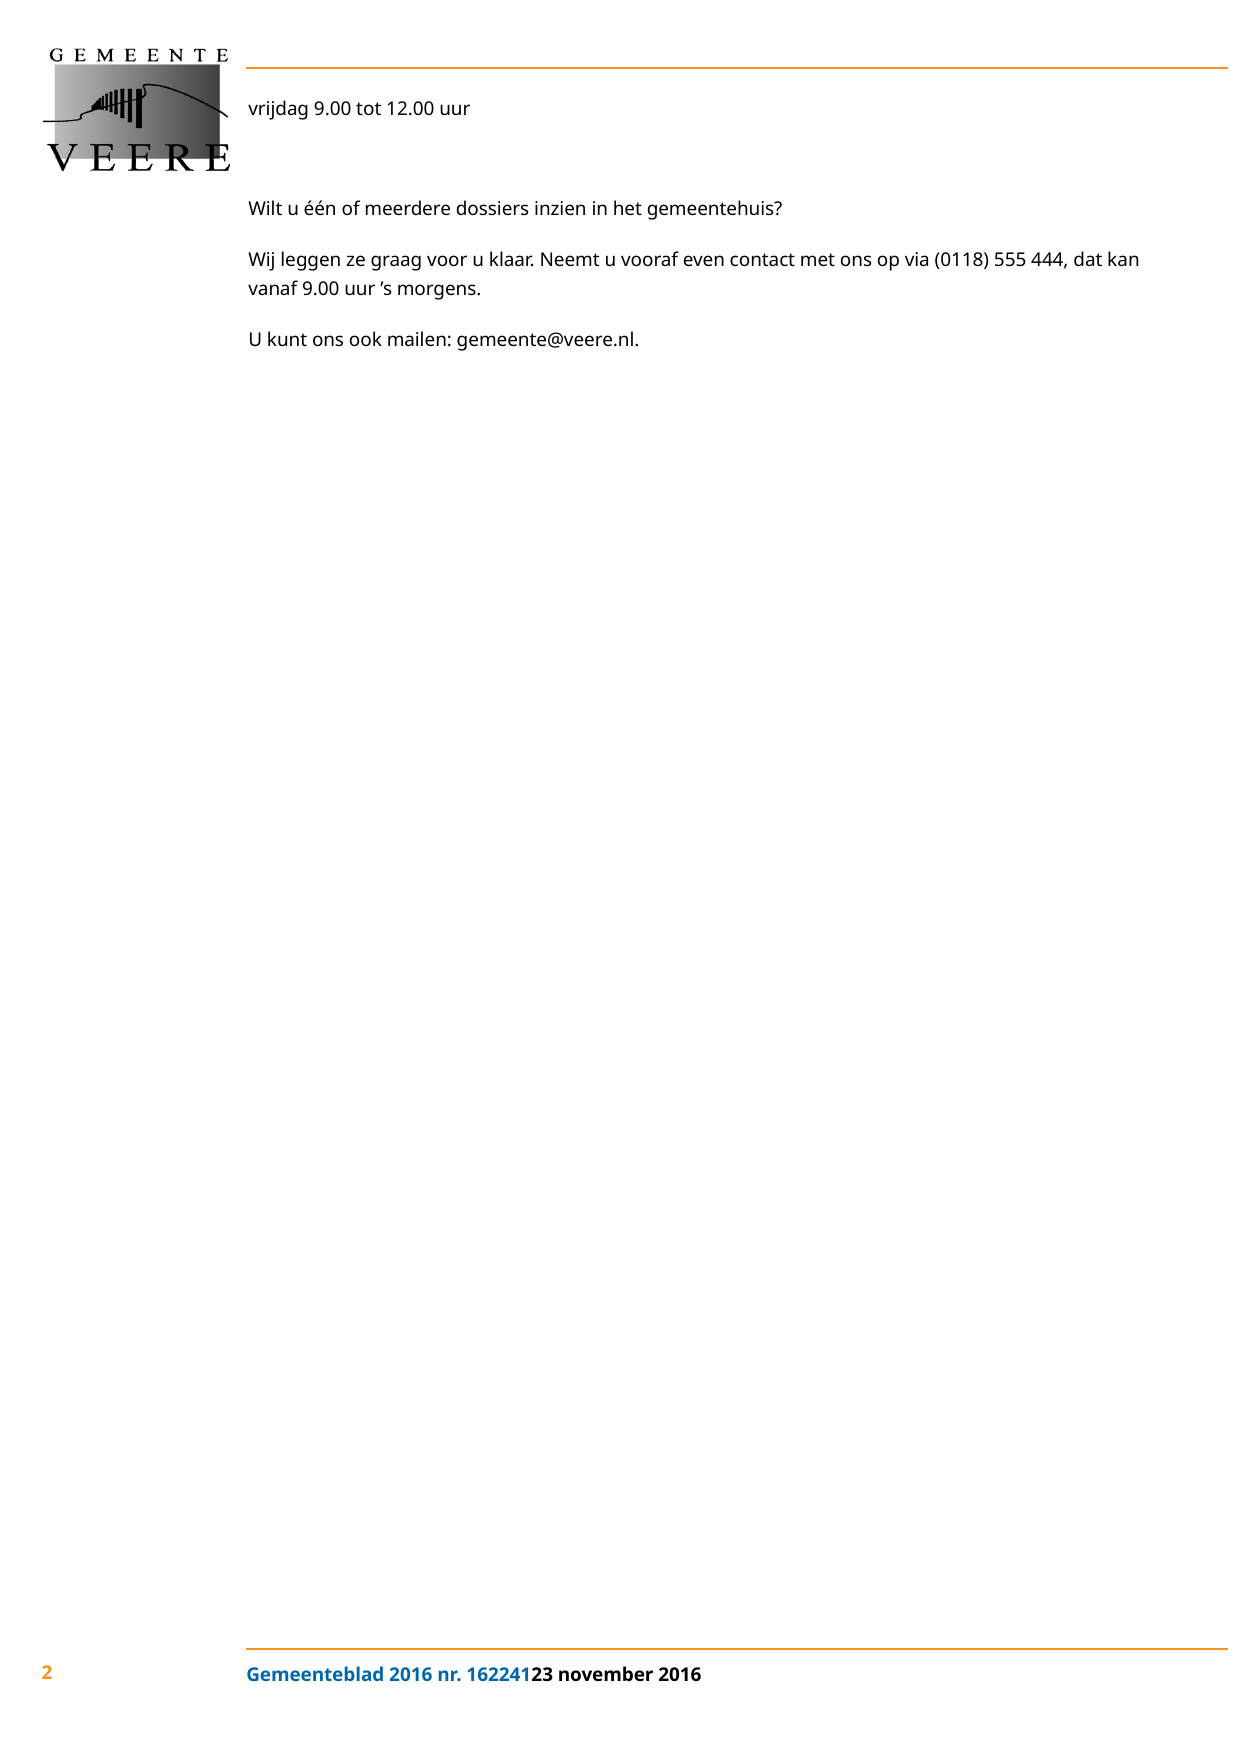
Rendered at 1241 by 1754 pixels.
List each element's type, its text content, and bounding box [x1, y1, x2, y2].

text Wij leggen ze graag voor u klaar. Neemt u vooraf even contact met ons op via (0118) 555 444, dat kan vanaf 9.00 uur ’s morgens. [248, 246, 1152, 301]
text U kunt ons ook mailen: gemeente@veere.nl. [248, 326, 1152, 352]
text Wilt u één of meerdere dossiers inzien in het gemeentehuis? [248, 196, 1152, 221]
picture [41, 47, 231, 172]
text vrijdag 9.00 tot 12.00 uur [248, 95, 1152, 121]
